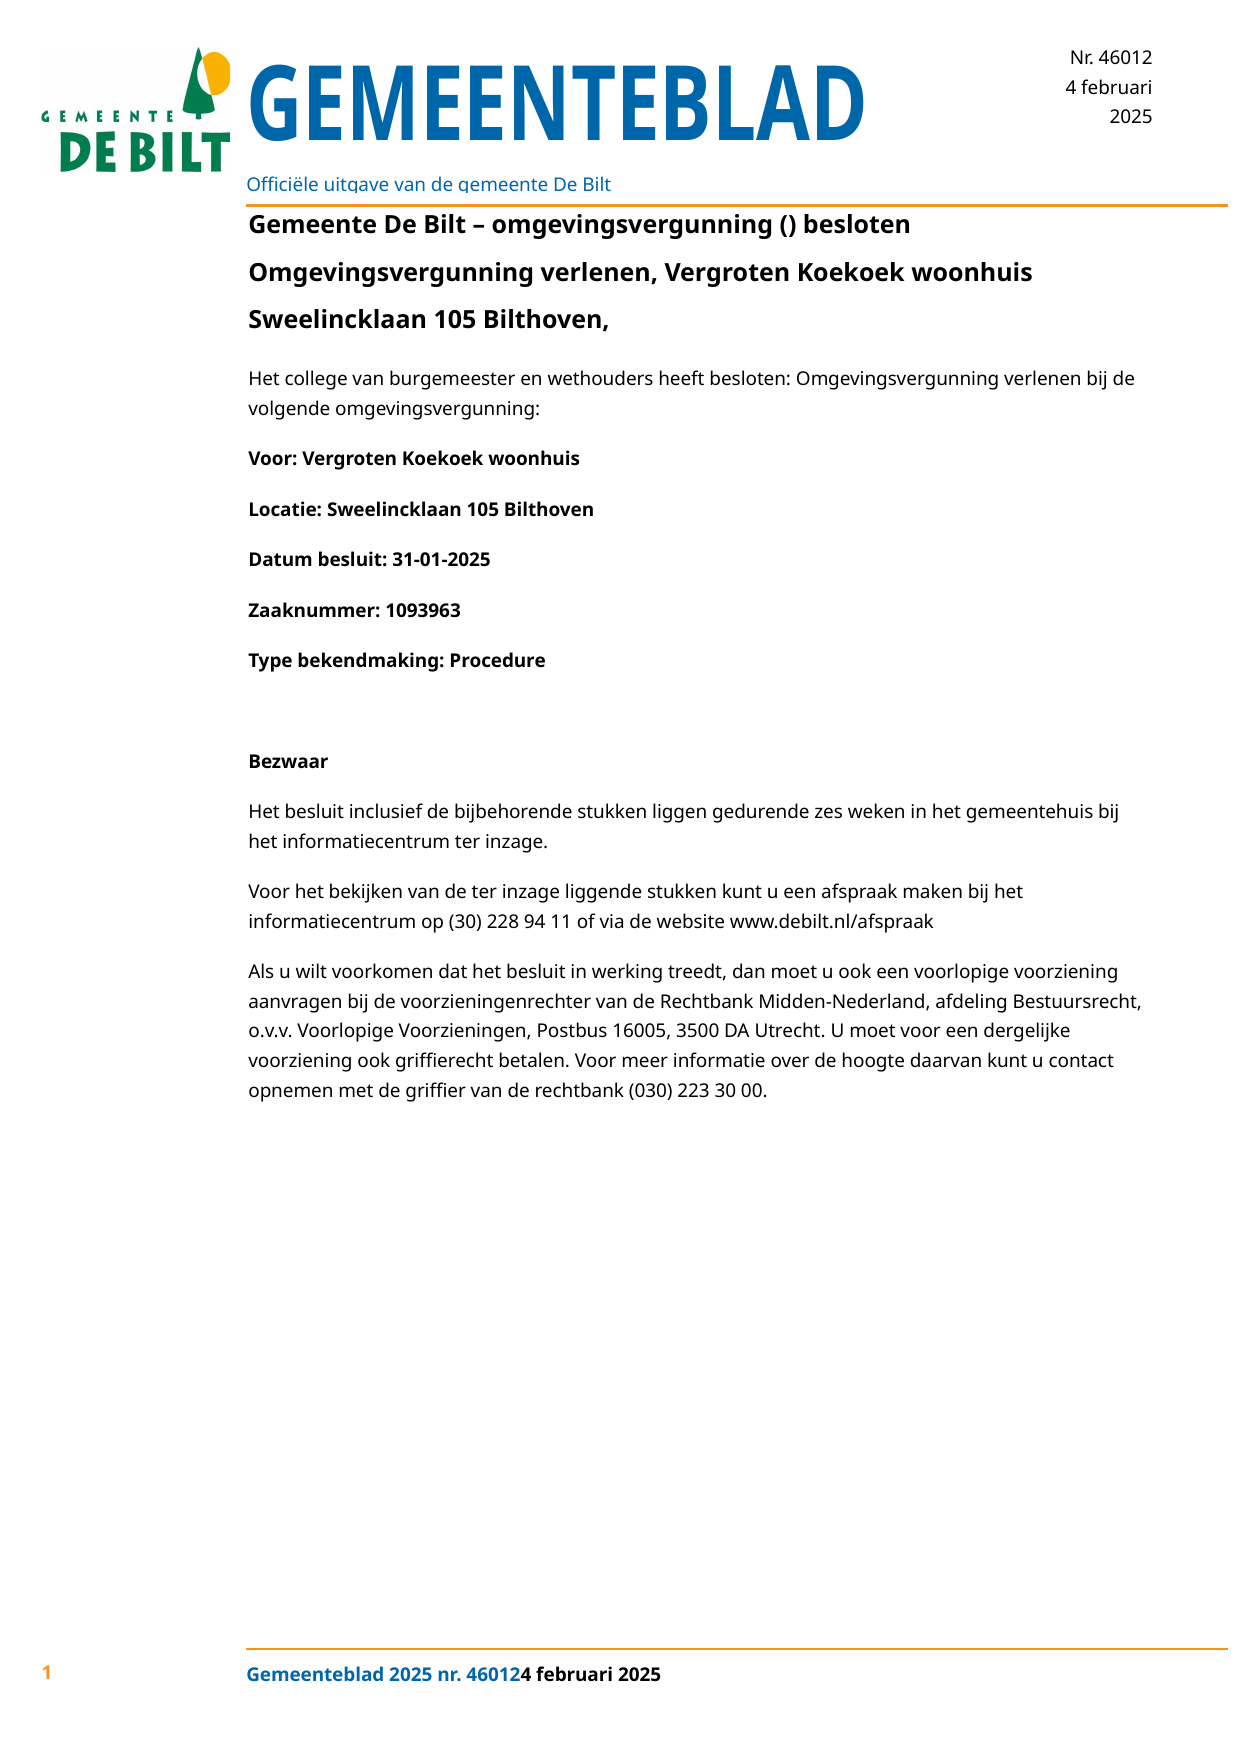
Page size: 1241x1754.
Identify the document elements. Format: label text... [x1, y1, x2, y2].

text Het besluit inclusief de bijbehorende stukken liggen gedurende zes weken in het gemeentehuis bij het informatiecentrum ter inzage. [248, 798, 1152, 854]
text Zaaknummer: 1093963 [248, 597, 1152, 622]
text Als u wilt voorkomen dat het besluit in werking treedt, dan moet u ook een voorlopige voorziening aanvragen bij de voorzieningenrechter van de Rechtbank Midden-Nederland, afdeling Bestuursrecht, o.v.v. Voorlopige Voorzieningen, Postbus 16005, 3500 DA Utrecht. U moet voor een dergelijke voorziening ook griffierecht betalen. Voor meer informatie over de hoogte daarvan kunt u contact opnemen met de griffier van de rechtbank (030) 223 30 00. [248, 958, 1152, 1102]
text Gemeente De Bilt – omgevingsvergunning () besloten Omgevingsvergunning verlenen, Vergroten Koekoek woonhuis Sweelincklaan 105 Bilthoven, [248, 207, 1152, 336]
text Voor: Vergroten Koekoek woonhuis [248, 446, 1152, 471]
text Bezwaar [248, 748, 1152, 774]
text Het college van burgemeester en wethouders heeft besloten: Omgevingsvergunning verlenen bij de volgende omgevingsvergunning: [248, 366, 1152, 421]
text Voor het bekijken van de ter inzage liggende stukken kunt u een afspraak maken bij het informatiecentrum op (30) 228 94 11 of via de website www.debilt.nl/afspraak [248, 878, 1152, 934]
picture [41, 47, 231, 172]
text Type bekendmaking: Procedure [248, 647, 1152, 673]
text Datum besluit: 31-01-2025 [248, 546, 1152, 572]
text Locatie: Sweelincklaan 105 Bilthoven [248, 496, 1152, 522]
